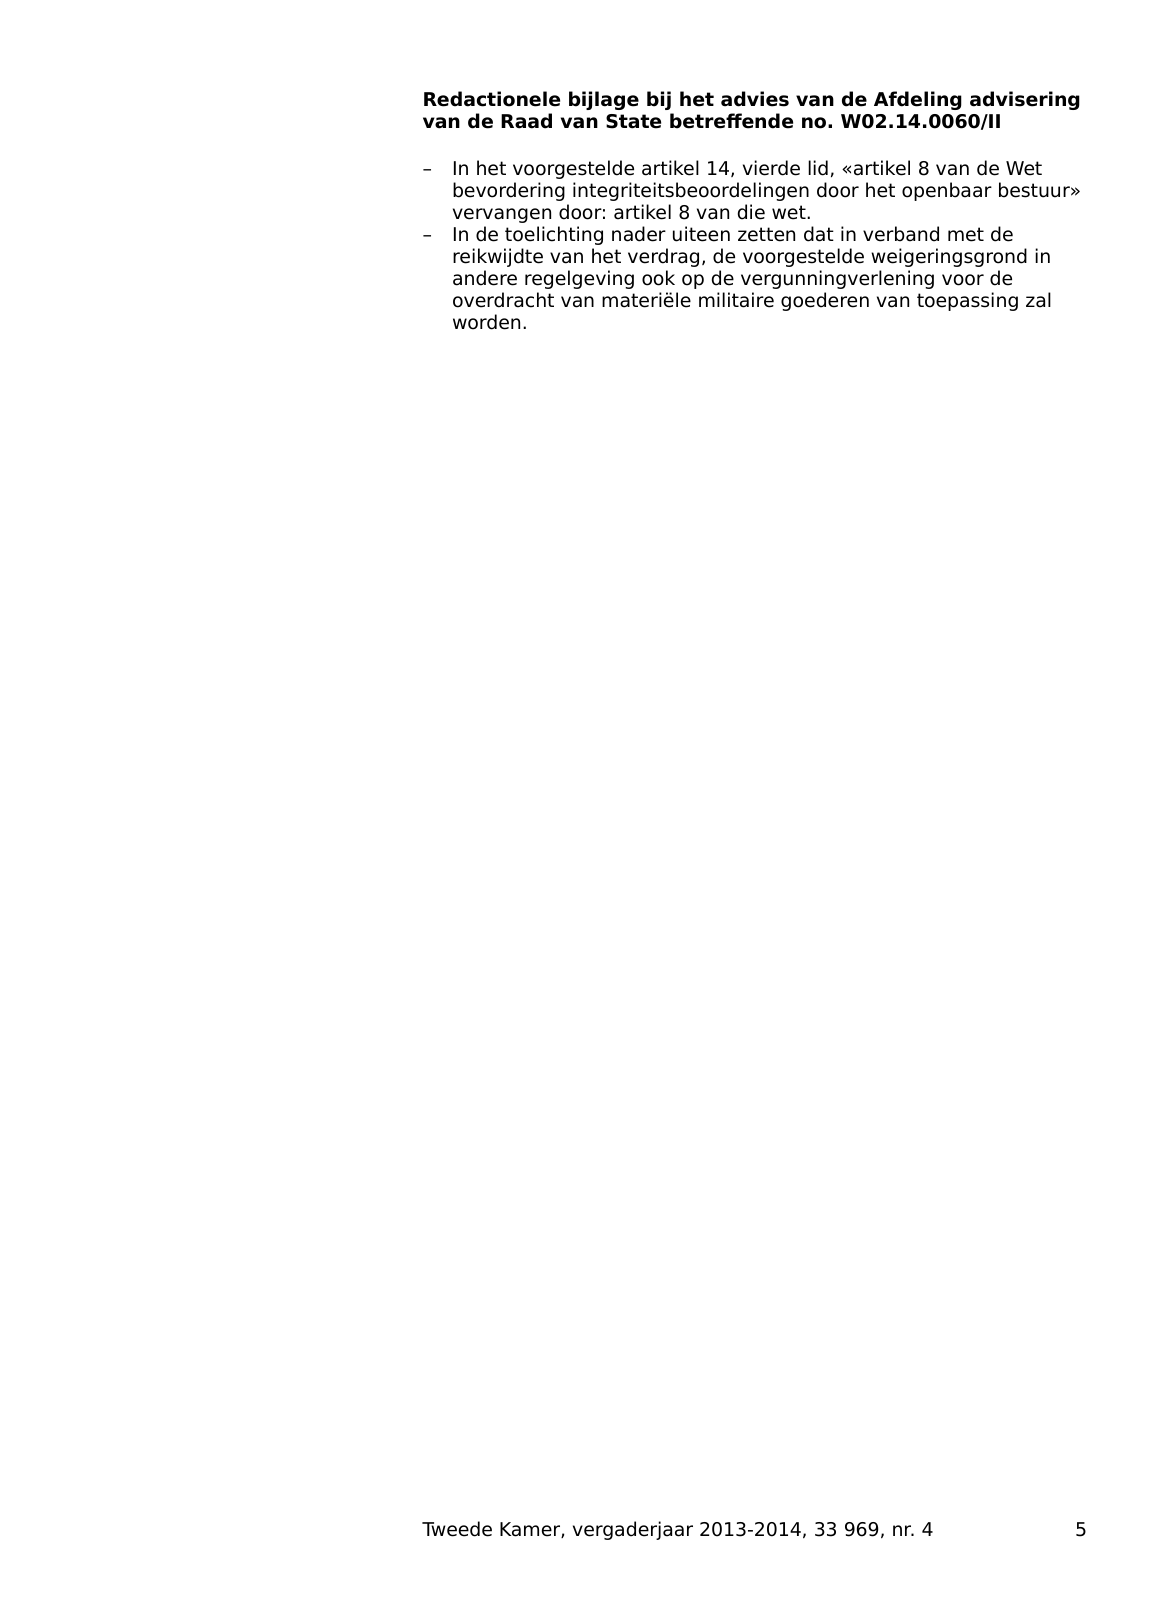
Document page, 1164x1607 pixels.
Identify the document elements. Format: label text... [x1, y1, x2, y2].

subtitle Redactionele bijlage bij het advies van de Afdeling advisering van de Raad van State betreffende no. W02.14.0060/II [77, 89, 1087, 133]
text – In het voorgestelde artikel 14, vierde lid, «artikel 8 van de Wet bevordering integriteitsbeoordelingen door het openbaar bestuur» vervangen door: artikel 8 van die wet. [422, 158, 1087, 224]
text – In de toelichting nader uiteen zetten dat in verband met de reikwijdte van het verdrag, de voorgestelde weigeringsgrond in andere regelgeving ook op de vergunningverlening voor de overdracht van materiële militaire goederen van toepassing zal worden. [422, 224, 1087, 334]
